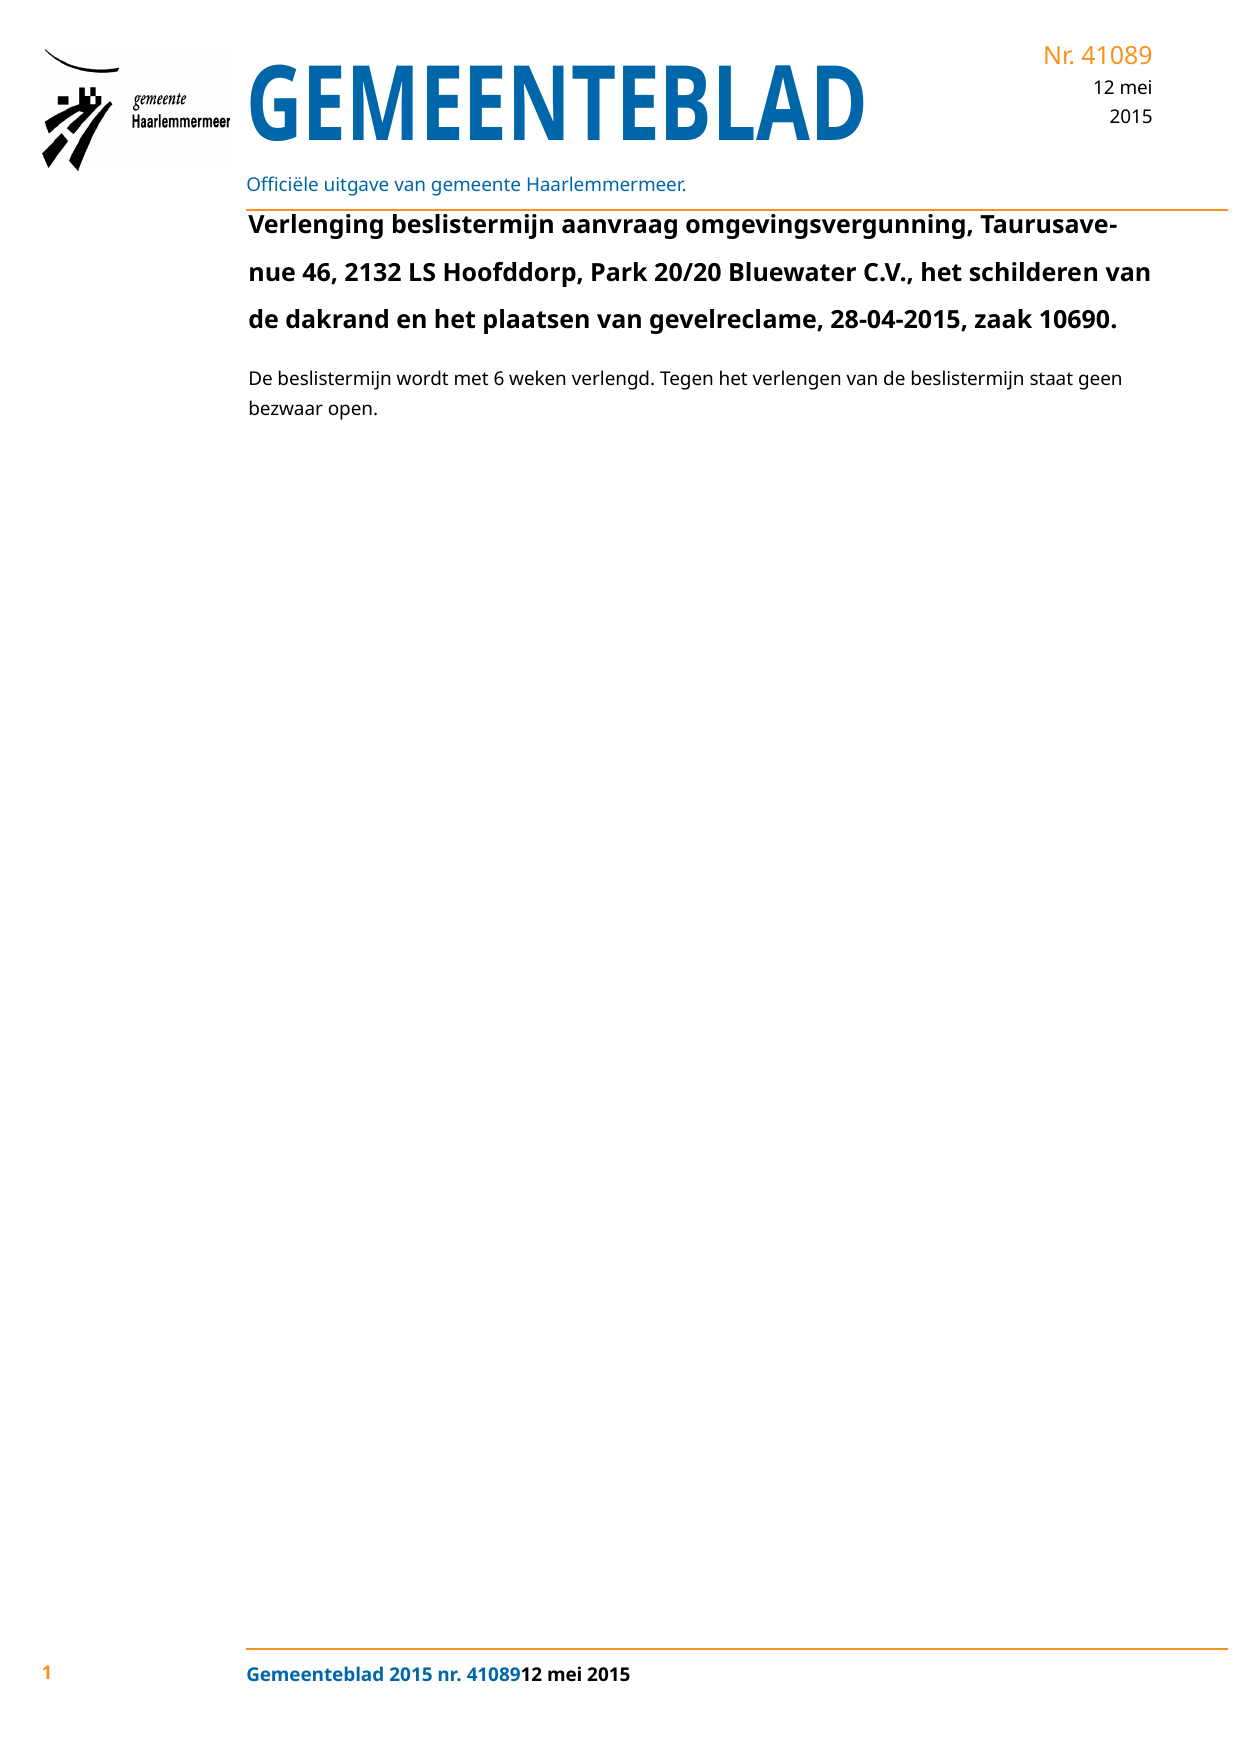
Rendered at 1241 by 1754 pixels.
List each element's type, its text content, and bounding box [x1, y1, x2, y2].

picture [41, 47, 231, 172]
text Verlenging beslistermijn aanvraag omgevingsvergunning, Taurusave­nue 46, 2132 LS Hoofddorp, Park 20/20 Bluewater C.V., het schildere­n van de dakrand en het plaatsen van gevelrecl­ame, 28-04-2015, zaak 10690. [248, 211, 1152, 336]
text De beslistermijn wordt met 6 weken verlengd. Tegen het verlengen van de beslistermijn staat geen bezwaar open. [248, 366, 1152, 421]
